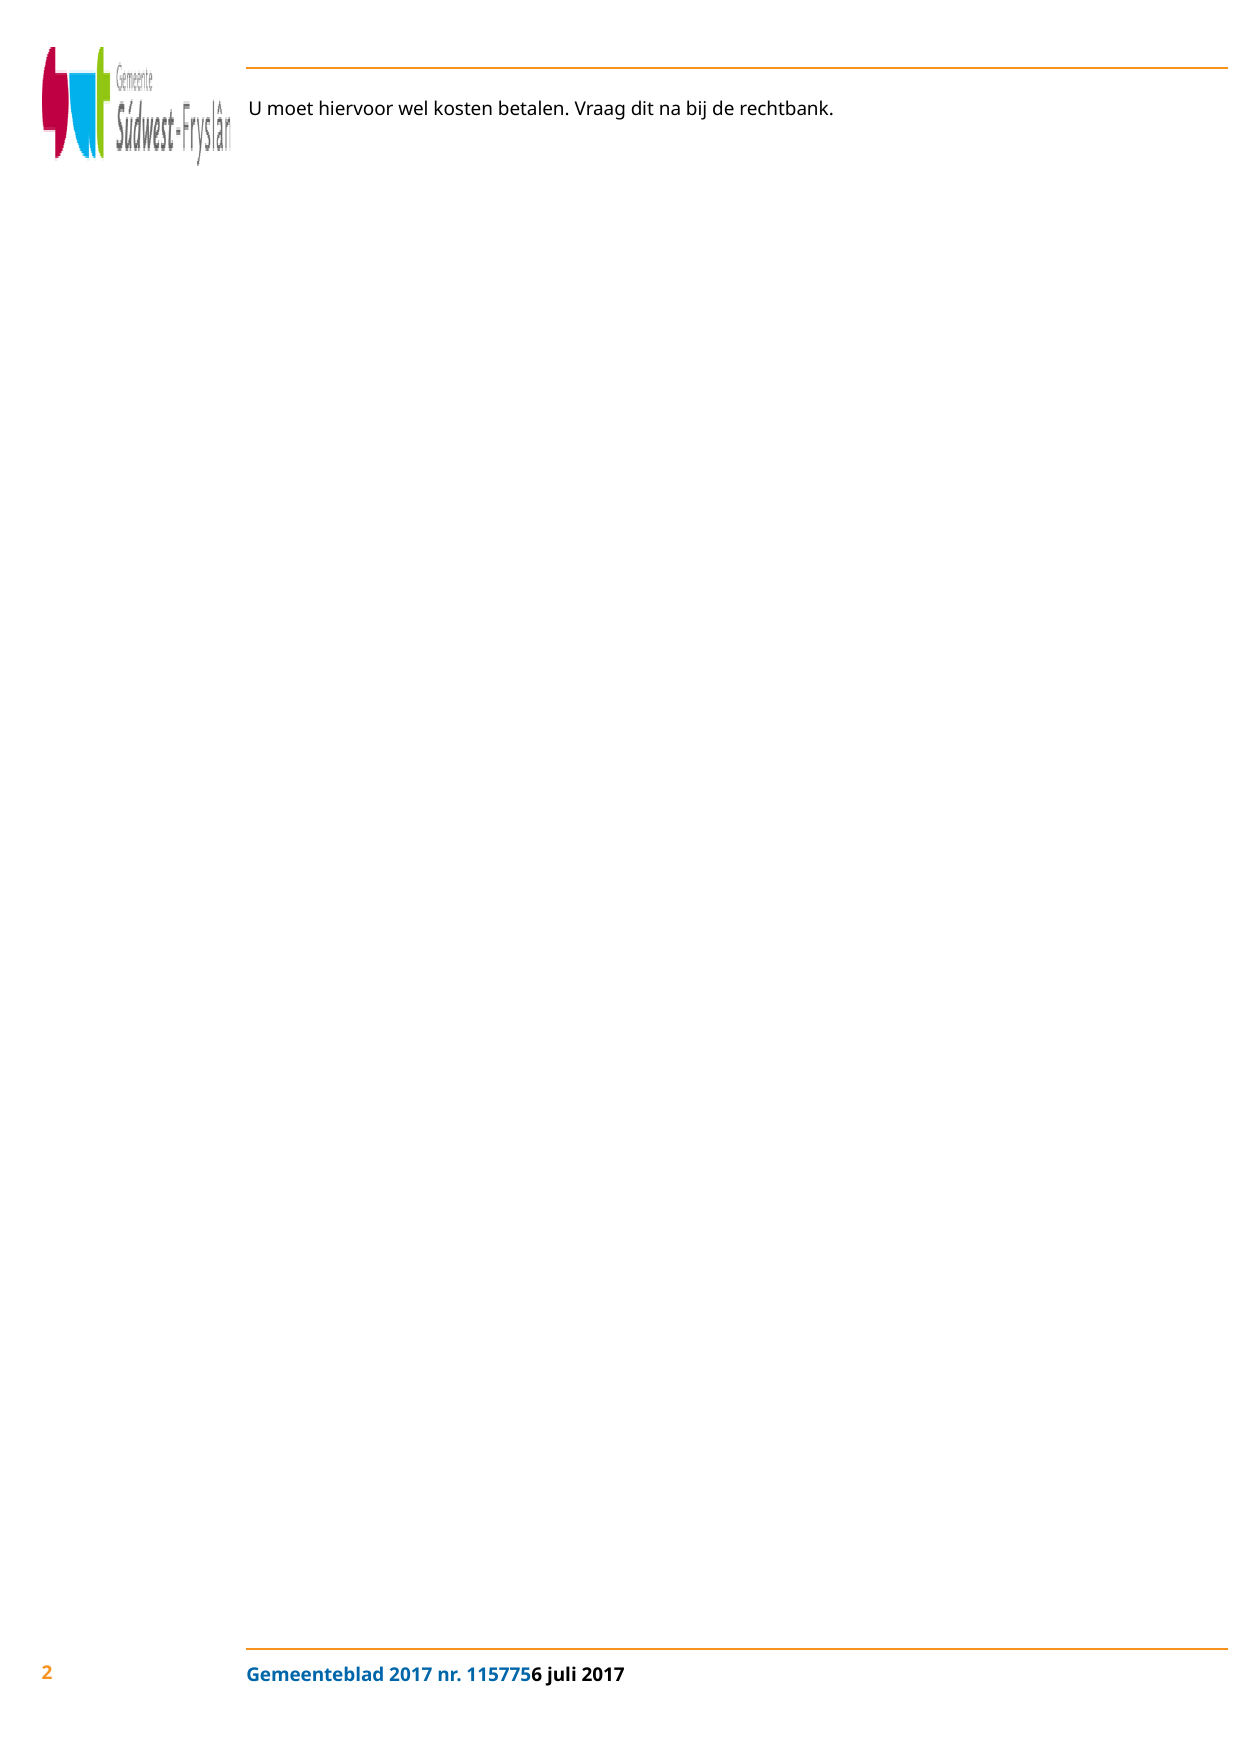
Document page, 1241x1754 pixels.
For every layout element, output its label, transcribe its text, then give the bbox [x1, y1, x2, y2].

picture [41, 47, 231, 172]
text U moet hiervoor wel kosten betalen. Vraag dit na bij de rechtbank. [248, 95, 1152, 121]
